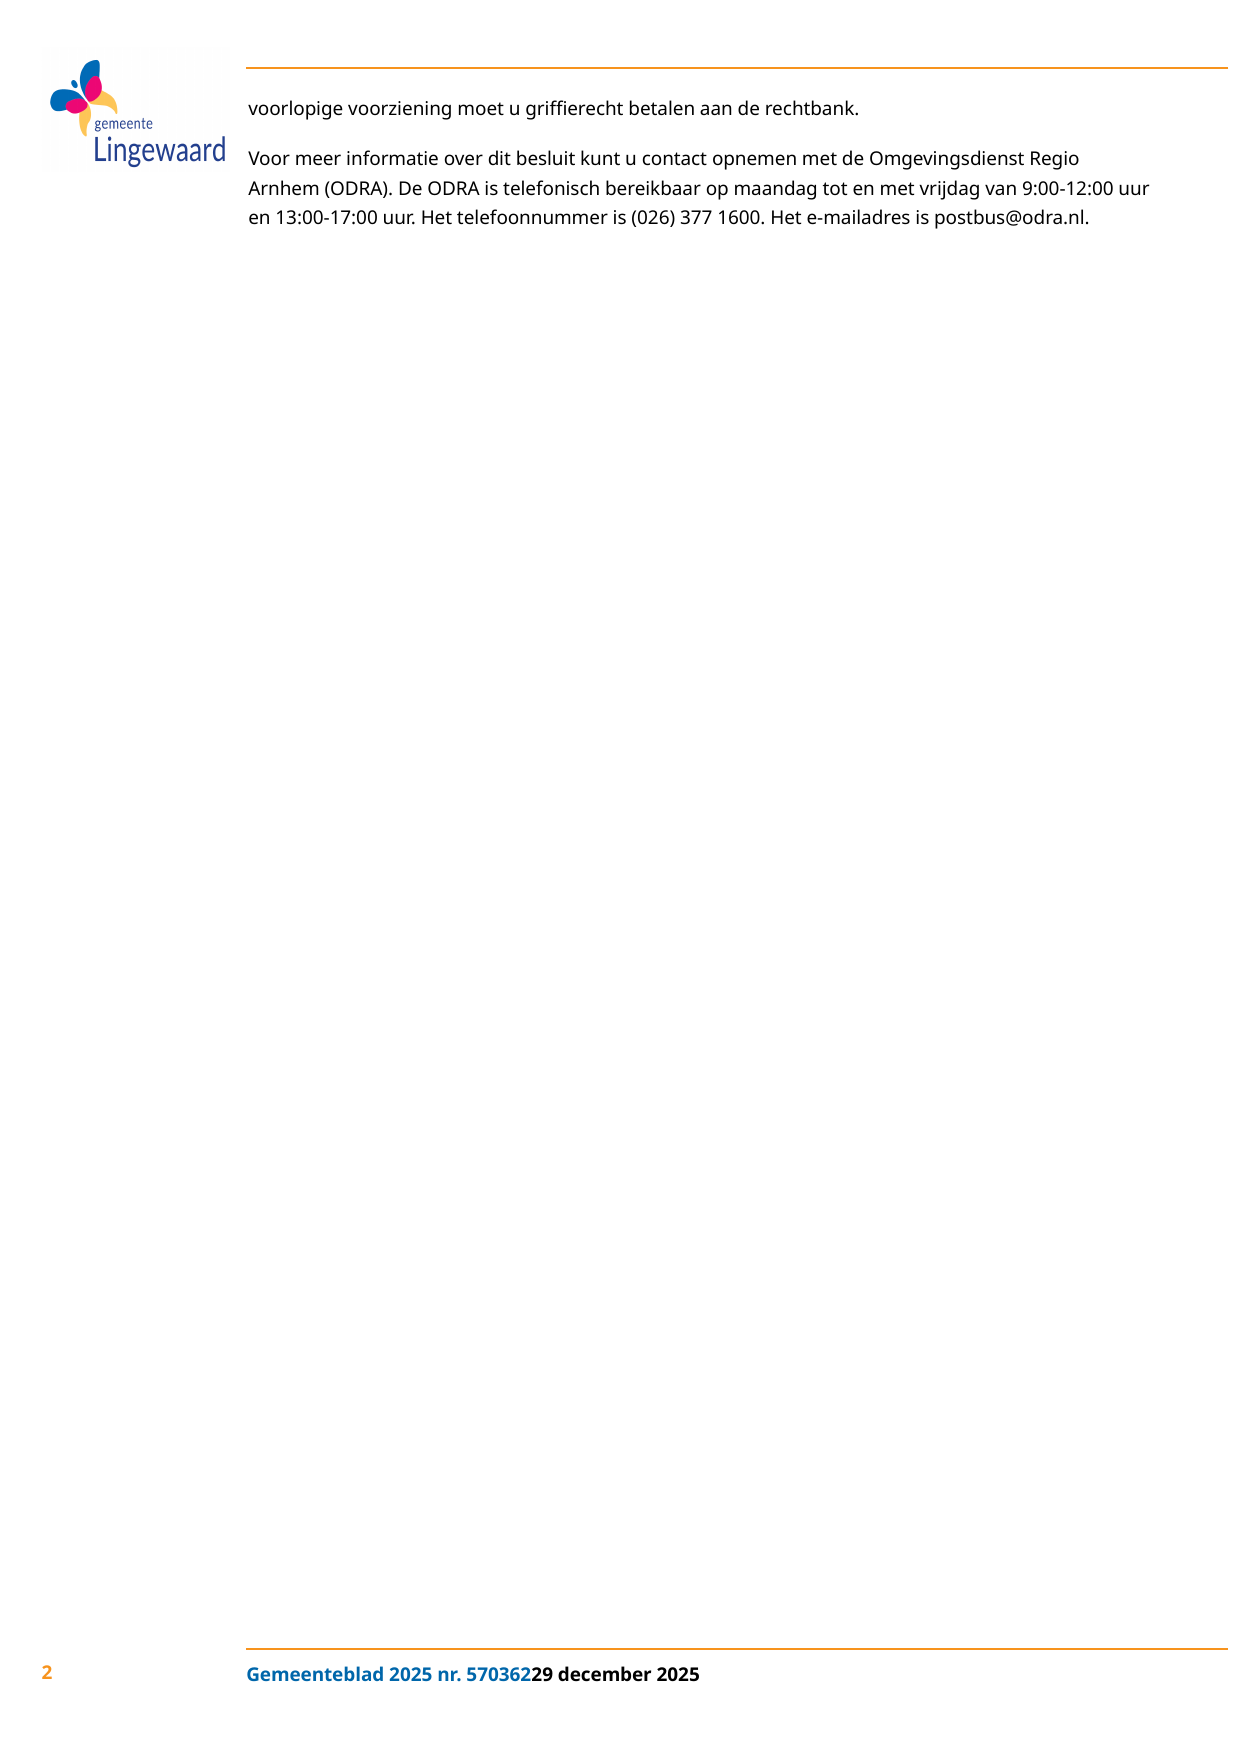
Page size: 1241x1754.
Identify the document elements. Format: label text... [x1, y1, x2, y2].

text voorlopige voorziening moet u griffierecht betalen aan de rechtbank. [248, 95, 1152, 121]
picture [41, 47, 231, 172]
text Voor meer informatie over dit besluit kunt u contact opnemen met de Omgevingsdienst Regio Arnhem (ODRA). De ODRA is telefonisch bereikbaar op maandag tot en met vrijdag van 9:00-12:00 uur en 13:00-17:00 uur. Het telefoonnummer is (026) 377 1600. Het e-mailadres is postbus@odra.nl. [248, 145, 1152, 230]
